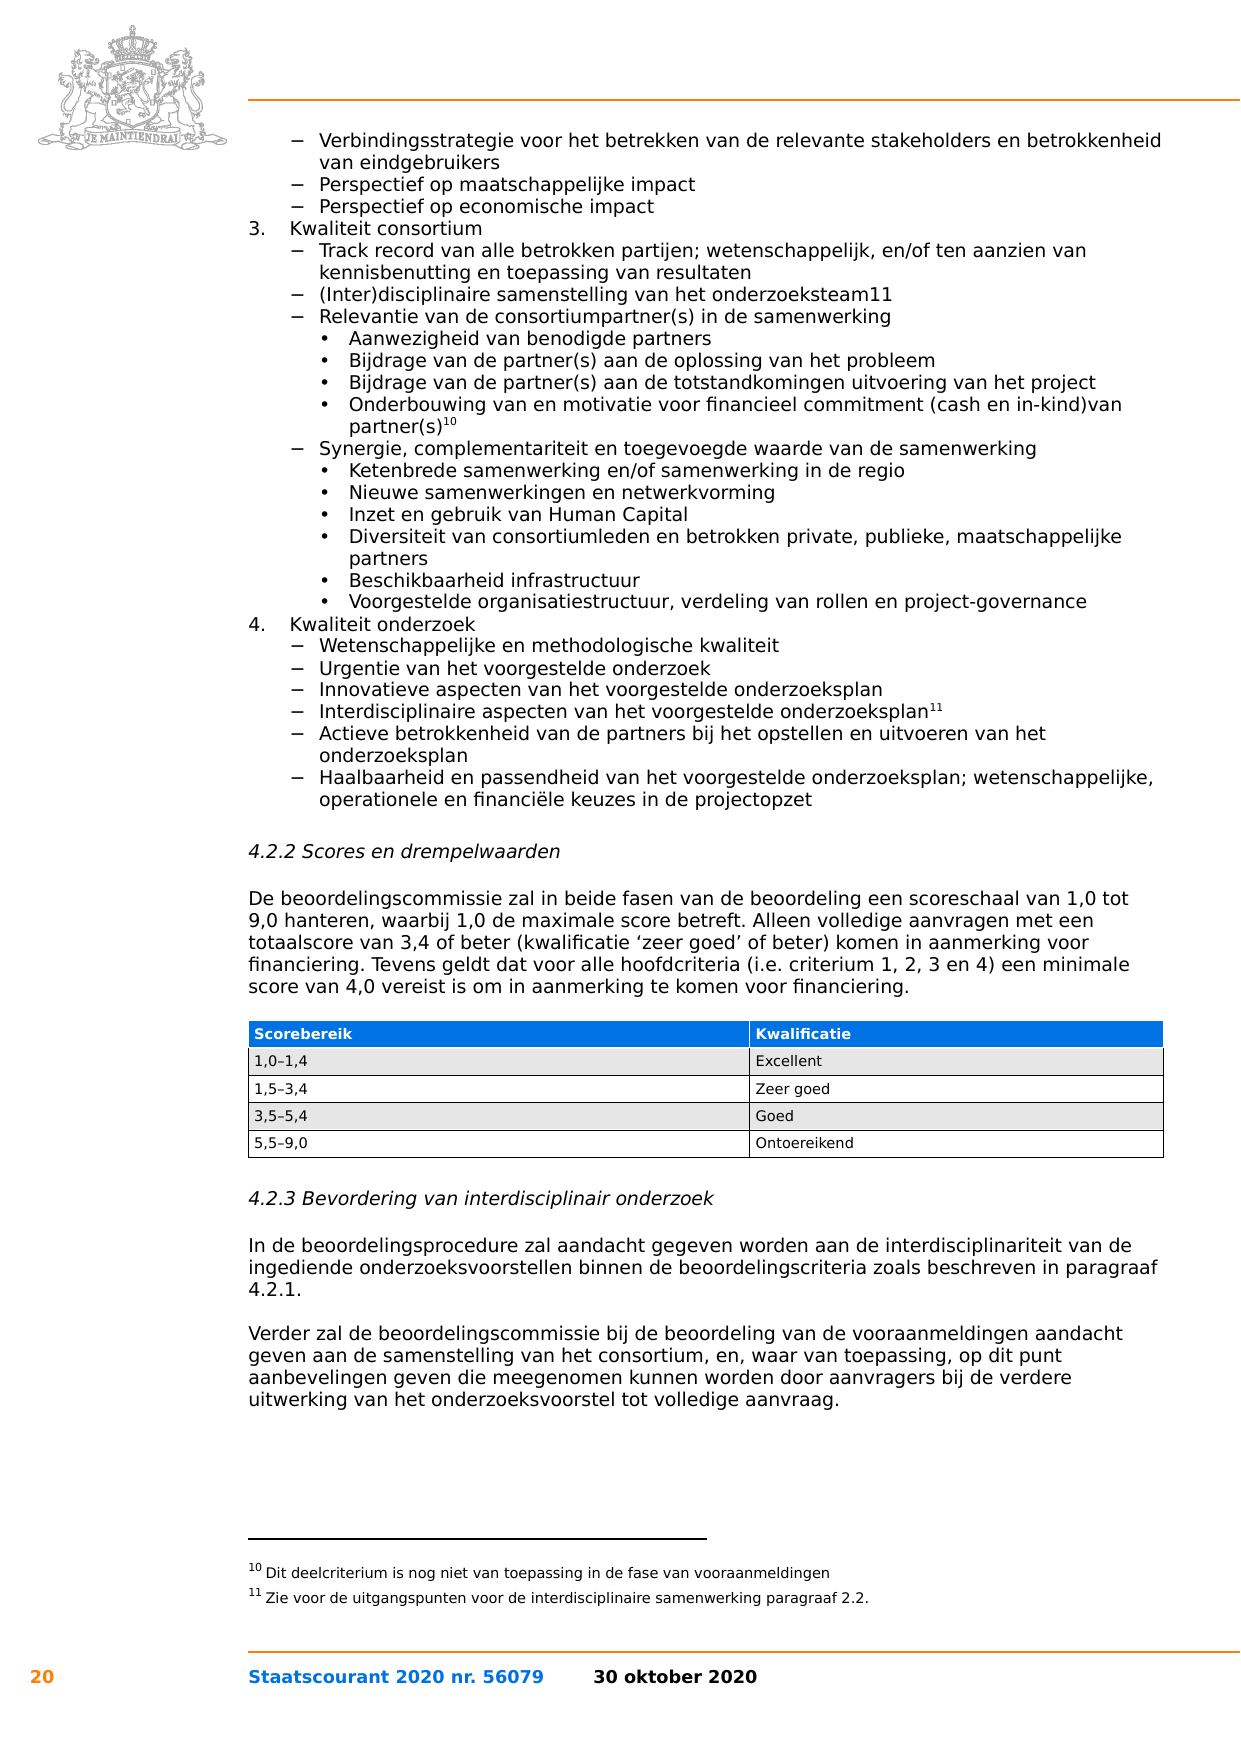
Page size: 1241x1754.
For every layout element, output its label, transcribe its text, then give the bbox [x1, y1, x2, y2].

table_cell Goed [750, 1103, 1163, 1129]
table_cell Excellent [750, 1049, 1163, 1075]
text • Aanwezigheid van benodigde partners [319, 328, 1163, 350]
text • Bijdrage van de partner(s) aan de totstandkomingen uitvoering van het project [319, 372, 1163, 394]
text 3. Kwaliteit consortium [248, 218, 1163, 240]
table_cell 3,5–5,4 [249, 1103, 749, 1129]
text − Urgentie van het voorgestelde onderzoek [289, 657, 1163, 679]
text • Inzet en gebruik van Human Capital [319, 503, 1163, 526]
text − Interdisciplinaire aspecten van het voorgestelde onderzoeksplan [289, 701, 1163, 723]
text • Voorgestelde organisatiestructuur, verdeling van rollen en project-governance [319, 591, 1163, 613]
text 4. Kwaliteit onderzoek [248, 613, 1163, 635]
text − Perspectief op maatschappelijke impact [289, 174, 1163, 196]
text • Diversiteit van consortiumleden en betrokken private, publieke, maatschappelijke partners [319, 526, 1163, 569]
text − (Inter)disciplinaire samenstelling van het onderzoeksteam11 [289, 284, 1163, 306]
text • Bijdrage van de partner(s) aan de oplossing van het probleem [319, 350, 1163, 372]
text Verder zal de beoordelingscommissie bij de beoordeling van de vooraanmeldingen aandacht geven aan de samenstelling van het consortium, en, waar van toepassing, op dit punt aanbevelingen geven die meegenomen kunnen worden door aanvragers bij de verdere uitwerking van het onderzoeksvoorstel tot volledige aanvraag. [248, 1323, 1163, 1411]
text • Beschikbaarheid infrastructuur [319, 569, 1163, 591]
picture [38, 25, 227, 150]
text Dit deelcriterium is nog niet van toepassing in de fase van vooraanmeldingen [248, 1561, 1163, 1583]
text • Onderbouwing van en motivatie voor financieel commitment (cash en in-kind)van partner(s) [319, 394, 1163, 438]
text De beoordelingscommissie zal in beide fasen van de beoordeling een scoreschaal van 1,0 tot 9,0 hanteren, waarbij 1,0 de maximale score betreft. Alleen volledige aanvragen met een totaalscore van 3,4 of beter (kwalificatie ‘zeer goed’ of beter) komen in aanmerking voor financiering. Tevens geldt dat voor alle hoofdcriteria (i.e. criterium 1, 2, 3 en 4) een minimale score van 4,0 vereist is om in aanmerking te komen voor financiering. [248, 888, 1163, 998]
text • Ketenbrede samenwerking en/of samenwerking in de regio [319, 459, 1163, 482]
table_header Scorebereik [249, 1021, 749, 1047]
text Zie voor de uitgangspunten voor de interdisciplinaire samenwerking paragraaf 2.2. [248, 1586, 1163, 1608]
text − Actieve betrokkenheid van de partners bij het opstellen en uitvoeren van het onderzoeksplan [289, 723, 1163, 767]
text − Perspectief op economische impact [289, 196, 1163, 218]
text − Innovatieve aspecten van het voorgestelde onderzoeksplan [289, 679, 1163, 701]
subtitle 4.2.2 Scores en drempelwaarden [248, 841, 1163, 863]
table_cell Ontoereikend [750, 1131, 1163, 1157]
text − Verbindingsstrategie voor het betrekken van de relevante stakeholders en betrokkenheid van eindgebruikers [289, 130, 1163, 174]
table_cell 1,5–3,4 [249, 1076, 749, 1102]
text − Haalbaarheid en passendheid van het voorgestelde onderzoeksplan; wetenschappelijke, operationele en financiële keuzes in de projectopzet [289, 767, 1163, 811]
text In de beoordelingsprocedure zal aandacht gegeven worden aan de interdisciplinariteit van de ingediende onderzoeksvoorstellen binnen de beoordelingscriteria zoals beschreven in paragraaf 4.2.1. [248, 1235, 1163, 1301]
table_cell 1,0–1,4 [249, 1049, 749, 1075]
table_cell 5,5–9,0 [249, 1131, 749, 1157]
text − Track record van alle betrokken partijen; wetenschappelijk, en/of ten aanzien van kennisbenutting en toepassing van resultaten [289, 240, 1163, 284]
table_header Kwalificatie [750, 1021, 1163, 1047]
text • Nieuwe samenwerkingen en netwerkvorming [319, 482, 1163, 503]
text − Relevantie van de consortiumpartner(s) in de samenwerking [289, 306, 1163, 328]
table_cell Zeer goed [750, 1076, 1163, 1102]
subtitle 4.2.3 Bevordering van interdisciplinair onderzoek [248, 1188, 1163, 1210]
text − Wetenschappelijke en methodologische kwaliteit [289, 635, 1163, 657]
text − Synergie, complementariteit en toegevoegde waarde van de samenwerking [289, 438, 1163, 459]
